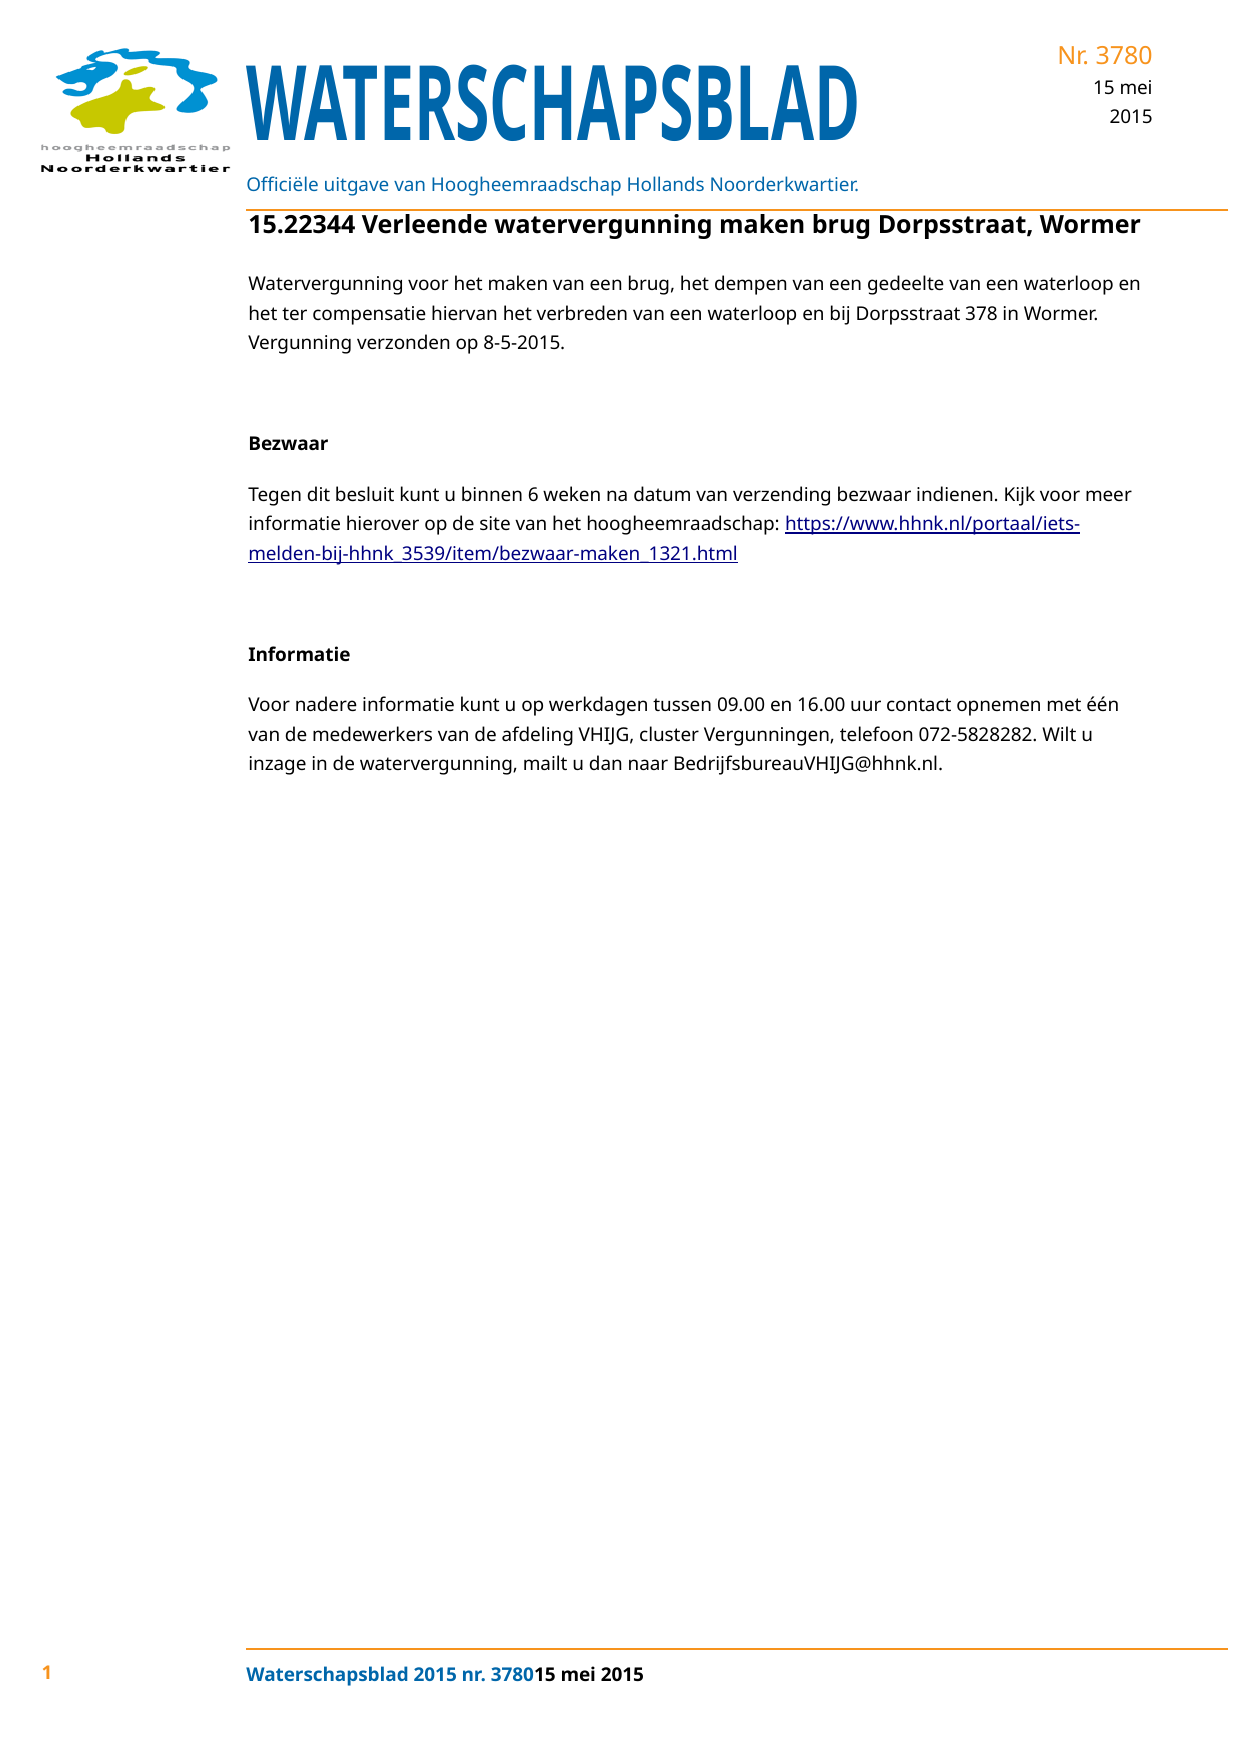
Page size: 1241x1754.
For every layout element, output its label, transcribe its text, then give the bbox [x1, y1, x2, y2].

text Voor nadere informatie kunt u op werkdagen tussen 09.00 en 16.00 uur contact opnemen met één van de medewerkers van de afdeling VHIJG, cluster Vergunningen, telefoon 072-5828282. Wilt u inzage in de watervergunning, mailt u dan naar BedrijfsbureauVHIJG@hhnk.nl. [248, 691, 1152, 776]
picture [41, 47, 231, 172]
text 15.22344 Verleende watervergunning maken brug Dorpsstraat, Wormer [248, 211, 1152, 241]
text Tegen dit besluit kunt u binnen 6 weken na datum van verzending bezwaar indienen. Kijk voor meer informatie hierover op de site van het hoogheemraadschap: https://www.hhnk.nl/portaal/iets-melden-bij-hhnk_3539/item/bezwaar-maken_1321.html [248, 481, 1152, 566]
text Informatie [248, 641, 1152, 666]
text Bezwaar [248, 430, 1152, 456]
text Watervergunning voor het maken van een brug, het dempen van een gedeelte van een waterloop en het ter compensatie hiervan het verbreden van een waterloop en bij Dorpsstraat 378 in Wormer. Vergunning verzonden op 8-5-2015. [248, 270, 1152, 355]
